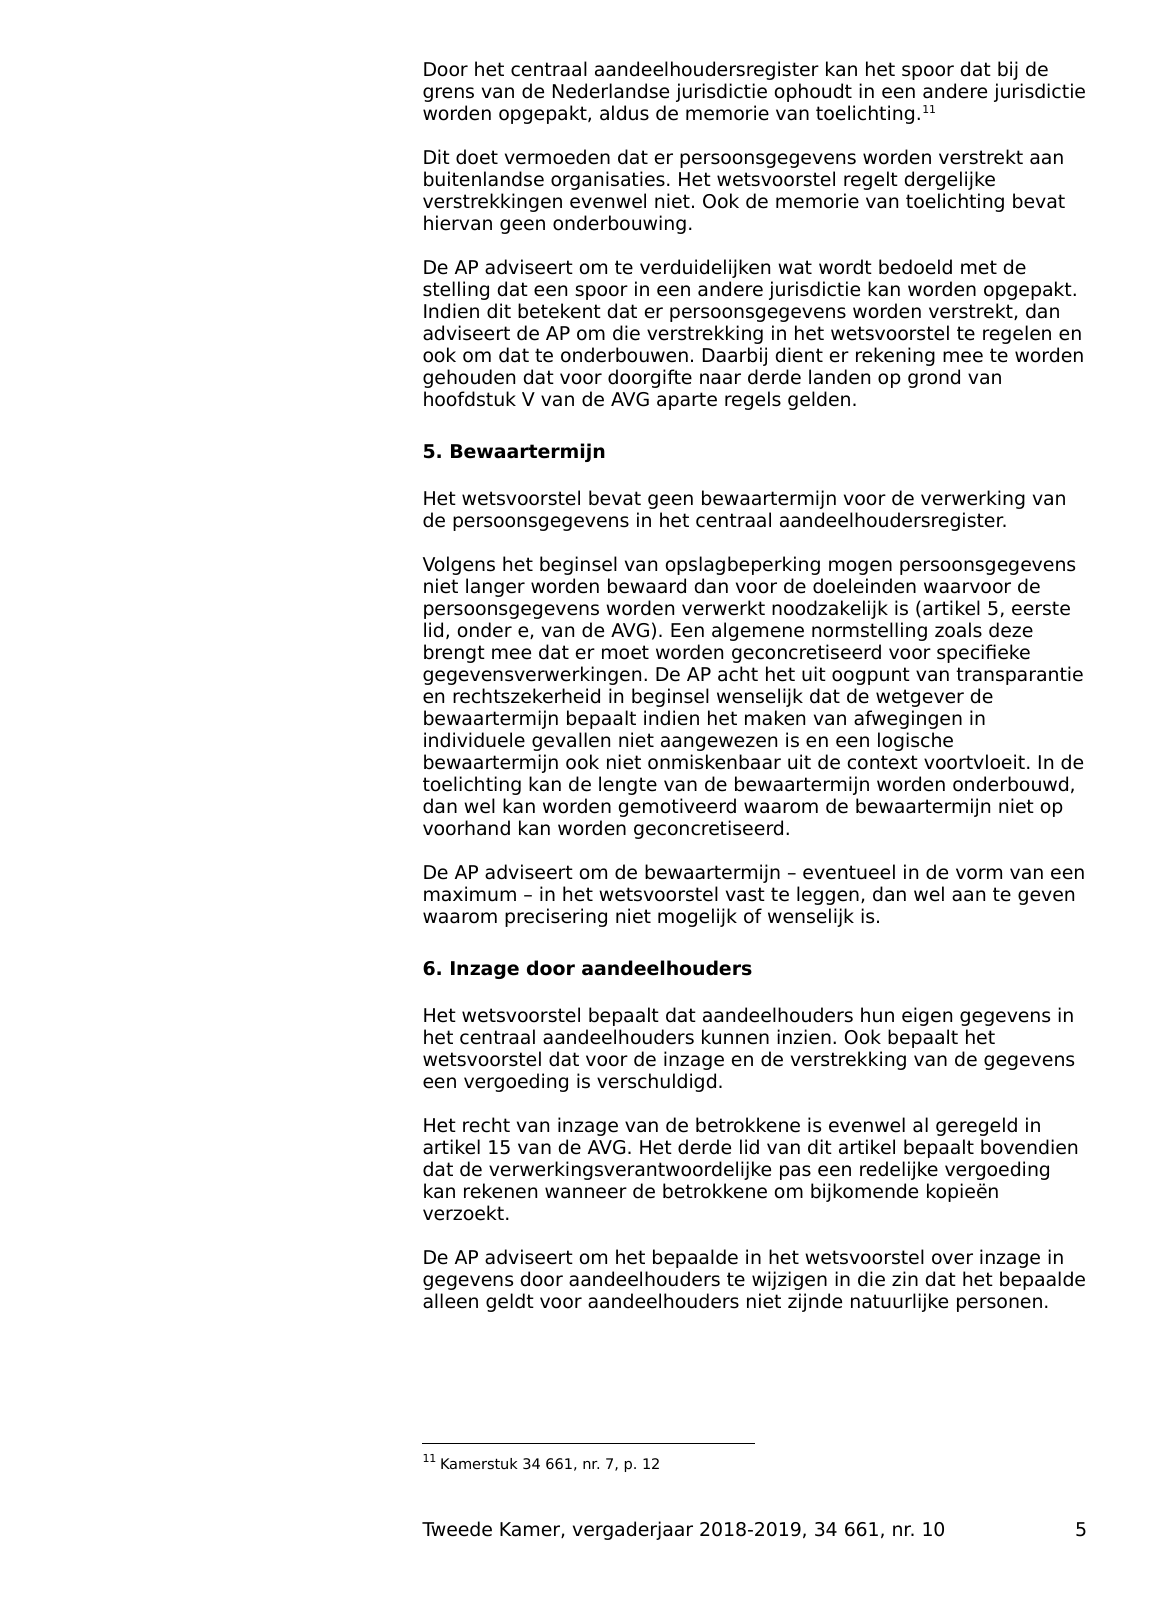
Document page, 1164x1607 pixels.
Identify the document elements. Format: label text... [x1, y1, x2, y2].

text Het wetsvoorstel bevat geen bewaartermijn voor de verwerking van de persoonsgegevens in het centraal aandeelhoudersregister. [422, 488, 1087, 532]
text Kamerstuk 34 661, nr. 7, p. 12 [422, 1452, 1087, 1474]
text De AP adviseert om het bepaalde in het wetsvoorstel over inzage in gegevens door aandeelhouders te wijzigen in die zin dat het bepaalde alleen geldt voor aandeelhouders niet zijnde natuurlijke personen. [422, 1247, 1087, 1313]
subtitle 5. Bewaartermijn [422, 441, 1087, 463]
text Volgens het beginsel van opslagbeperking mogen persoonsgegevens niet langer worden bewaard dan voor de doeleinden waarvoor de persoonsgegevens worden verwerkt noodzakelijk is (artikel 5, eerste lid, onder e, van de AVG). Een algemene normstelling zoals deze brengt mee dat er moet worden geconcretiseerd voor specifieke gegevensverwerkingen. De AP acht het uit oogpunt van transparantie en rechtszekerheid in beginsel wenselijk dat de wetgever de bewaartermijn bepaalt indien het maken van afwegingen in individuele gevallen niet aangewezen is en een logische bewaartermijn ook niet onmiskenbaar uit de context voortvloeit. In de toelichting kan de lengte van de bewaartermijn worden onderbouwd, dan wel kan worden gemotiveerd waarom de bewaartermijn niet op voorhand kan worden geconcretiseerd. [422, 554, 1087, 840]
text De AP adviseert om te verduidelijken wat wordt bedoeld met de stelling dat een spoor in een andere jurisdictie kan worden opgepakt. Indien dit betekent dat er persoonsgegevens worden verstrekt, dan adviseert de AP om die verstrekking in het wetsvoorstel te regelen en ook om dat te onderbouwen. Daarbij dient er rekening mee te worden gehouden dat voor doorgifte naar derde landen op grond van hoofdstuk V van de AVG aparte regels gelden. [422, 257, 1087, 411]
text Door het centraal aandeelhoudersregister kan het spoor dat bij de grens van de Nederlandse jurisdictie ophoudt in een andere jurisdictie worden opgepakt, aldus de memorie van toelichting. [422, 59, 1087, 125]
text Het recht van inzage van de betrokkene is evenwel al geregeld in artikel 15 van de AVG. Het derde lid van dit artikel bepaalt bovendien dat de verwerkingsverantwoordelijke pas een redelijke vergoeding kan rekenen wanneer de betrokkene om bijkomende kopieën verzoekt. [422, 1115, 1087, 1225]
text Dit doet vermoeden dat er persoonsgegevens worden verstrekt aan buitenlandse organisaties. Het wetsvoorstel regelt dergelijke verstrekkingen evenwel niet. Ook de memorie van toelichting bevat hiervan geen onderbouwing. [422, 147, 1087, 235]
subtitle 6. Inzage door aandeelhouders [422, 958, 1087, 980]
text De AP adviseert om de bewaartermijn – eventueel in de vorm van een maximum – in het wetsvoorstel vast te leggen, dan wel aan te geven waarom precisering niet mogelijk of wenselijk is. [422, 862, 1087, 928]
text Het wetsvoorstel bepaalt dat aandeelhouders hun eigen gegevens in het centraal aandeelhouders kunnen inzien. Ook bepaalt het wetsvoorstel dat voor de inzage en de verstrekking van de gegevens een vergoeding is verschuldigd. [422, 1005, 1087, 1093]
